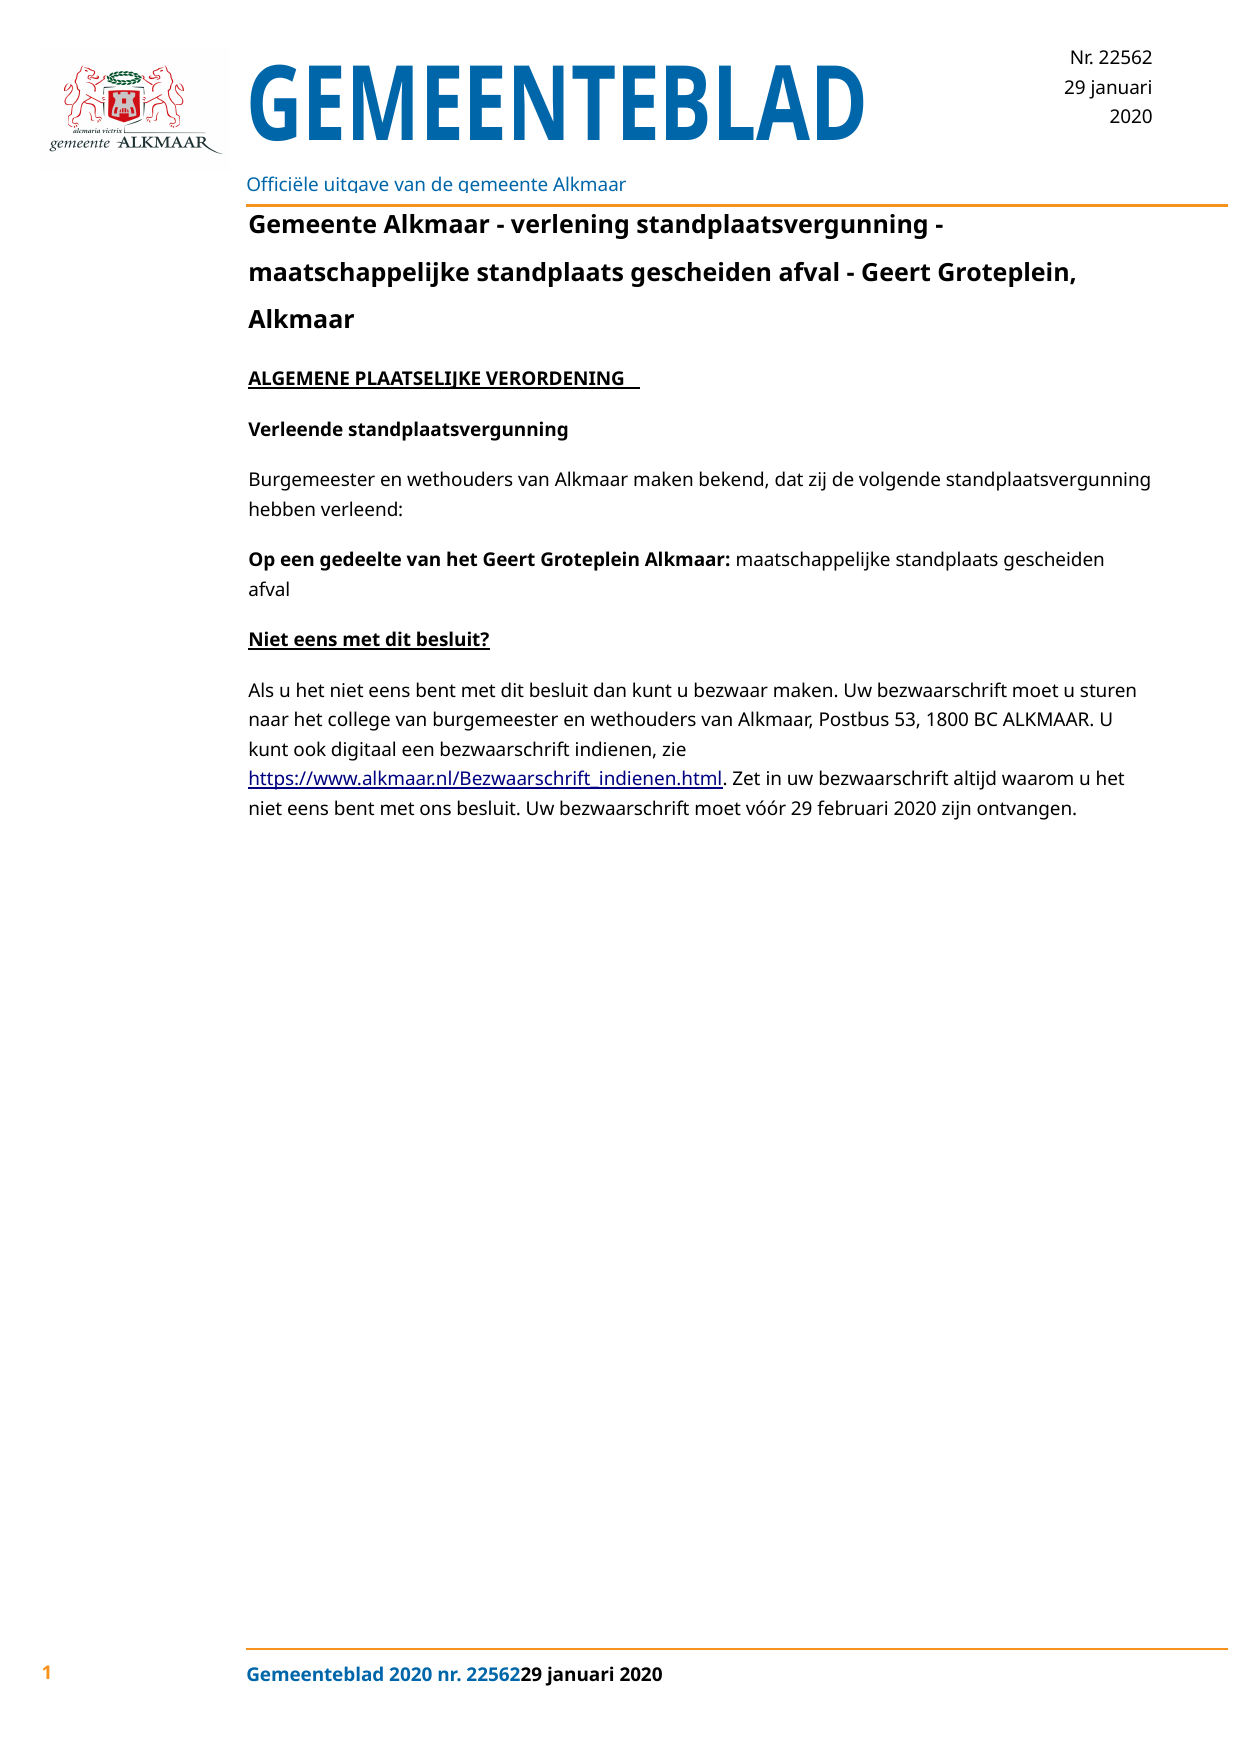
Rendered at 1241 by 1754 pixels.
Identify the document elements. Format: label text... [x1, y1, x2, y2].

text Niet eens met dit besluit? [248, 626, 1152, 652]
text ALGEMENE PLAATSELIJKE VERORDENING [248, 366, 1152, 391]
text Op een gedeelte van het Geert Groteplein Alkmaar: maatschappelijke standplaats gescheiden afval [248, 546, 1152, 602]
text Burgemeester en wethouders van Alkmaar maken bekend, dat zij de volgende standplaatsvergunning hebben verleend: [248, 466, 1152, 522]
picture [41, 47, 231, 172]
text Als u het niet eens bent met dit besluit dan kunt u bezwaar maken. Uw bezwaarschrift moet u sturen naar het college van burgemeester en wethouders van Alkmaar, Postbus 53, 1800 BC ALKMAAR. U kunt ook digitaal een bezwaarschrift indienen, zie https://www.alkmaar.nl/Bezwaarschrift_indienen.html. Zet in uw bezwaarschrift altijd waarom u het niet eens bent met ons besluit. Uw bezwaarschrift moet vóór 29 februari 2020 zijn ontvangen. [248, 677, 1152, 821]
text Gemeente Alkmaar - verlening standplaatsvergunning - maatschappelijke standplaats gescheiden afval - Geert Groteplein, Alkmaar [248, 207, 1152, 336]
text Verleende standplaatsvergunning [248, 416, 1152, 442]
